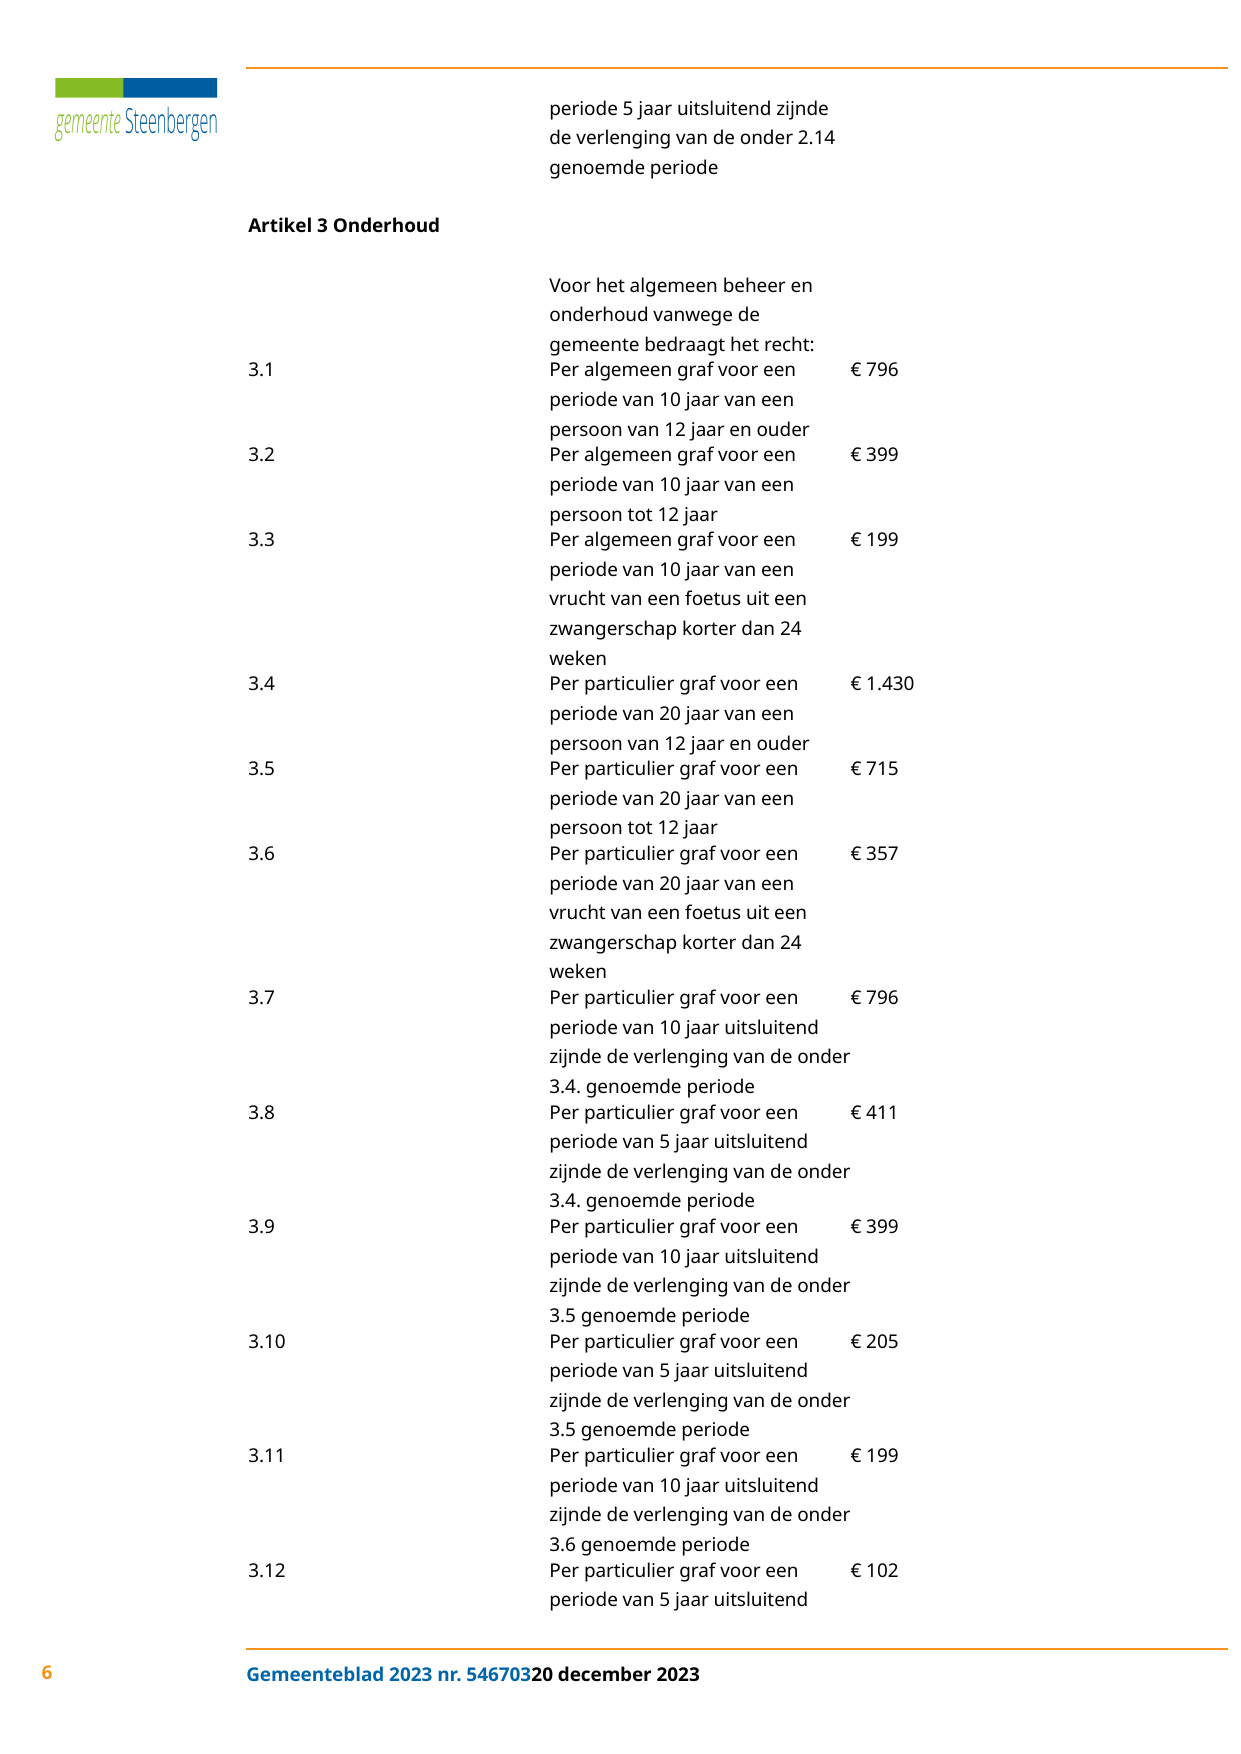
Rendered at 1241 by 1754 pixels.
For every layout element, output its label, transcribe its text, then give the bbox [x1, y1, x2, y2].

table_cell € 796 [850, 984, 1152, 1099]
table_cell € 399 [850, 1213, 1152, 1328]
table_cell Per particulier graf voor een periode van 5 jaar uitsluitend zijnde de verlenging van de onder 3.5 genoemde periode [549, 1328, 850, 1442]
table_cell [248, 95, 549, 180]
table_cell 3.12 [248, 1557, 549, 1612]
table_cell Per algemeen graf voor een periode van 10 jaar van een vrucht van een foetus uit een zwangerschap korter dan 24 weken [549, 526, 850, 671]
table_cell Per algemeen graf voor een periode van 10 jaar van een persoon van 12 jaar en ouder [549, 357, 850, 442]
table_cell 3.6 [248, 840, 549, 984]
table_cell € 102 [850, 1557, 1152, 1612]
table_cell € 199 [850, 1442, 1152, 1557]
table_header [850, 272, 1152, 357]
table_header Voor het algemeen beheer en onderhoud vanwege de gemeente bedraagt het recht: [549, 272, 850, 357]
table_cell € 1.430 [850, 671, 1152, 755]
table_cell € 399 [850, 442, 1152, 526]
table_cell € 796 [850, 357, 1152, 442]
table_cell 3.9 [248, 1213, 549, 1328]
table_cell Per algemeen graf voor een periode van 10 jaar van een persoon tot 12 jaar [549, 442, 850, 526]
table_cell Per particulier graf voor een periode van 20 jaar van een vrucht van een foetus uit een zwangerschap korter dan 24 weken [549, 840, 850, 984]
table_cell 3.11 [248, 1442, 549, 1557]
table_cell Per particulier graf voor een periode van 10 jaar uitsluitend zijnde de verlenging van de onder 3.4. genoemde periode [549, 984, 850, 1099]
table_cell € 715 [850, 755, 1152, 840]
table_cell 3.1 [248, 357, 549, 442]
table_cell € 411 [850, 1099, 1152, 1213]
table_cell Per particulier graf voor een periode van 20 jaar van een persoon van 12 jaar en ouder [549, 671, 850, 755]
table_cell Per particulier graf voor een periode van 10 jaar uitsluitend zijnde de verlenging van de onder 3.6 genoemde periode [549, 1442, 850, 1557]
table_cell 3.10 [248, 1328, 549, 1442]
table_cell 3.5 [248, 755, 549, 840]
table_cell 3.8 [248, 1099, 549, 1213]
table_cell periode 5 jaar uitsluitend zijnde de verlenging van de onder 2.14 genoemde periode [549, 95, 850, 180]
table_cell Per particulier graf voor een periode van 5 jaar uitsluitend zijnde de verlenging van de onder 3.4. genoemde periode [549, 1099, 850, 1213]
table_cell € 199 [850, 526, 1152, 671]
table_cell Per particulier graf voor een periode van 20 jaar van een persoon tot 12 jaar [549, 755, 850, 840]
table_cell 3.7 [248, 984, 549, 1099]
table_cell Per particulier graf voor een periode van 10 jaar uitsluitend zijnde de verlenging van de onder 3.5 genoemde periode [549, 1213, 850, 1328]
text Artikel 3 Onderhoud [248, 212, 1152, 238]
table_header [248, 272, 549, 357]
table_cell 3.2 [248, 442, 549, 526]
table_cell 3.3 [248, 526, 549, 671]
picture [41, 47, 231, 172]
table_cell € 205 [850, 1328, 1152, 1442]
table_cell € 357 [850, 840, 1152, 984]
table_cell Per particulier graf voor een periode van 5 jaar uitsluitend [549, 1557, 850, 1612]
table_cell [850, 95, 1152, 180]
table_cell 3.4 [248, 671, 549, 755]
